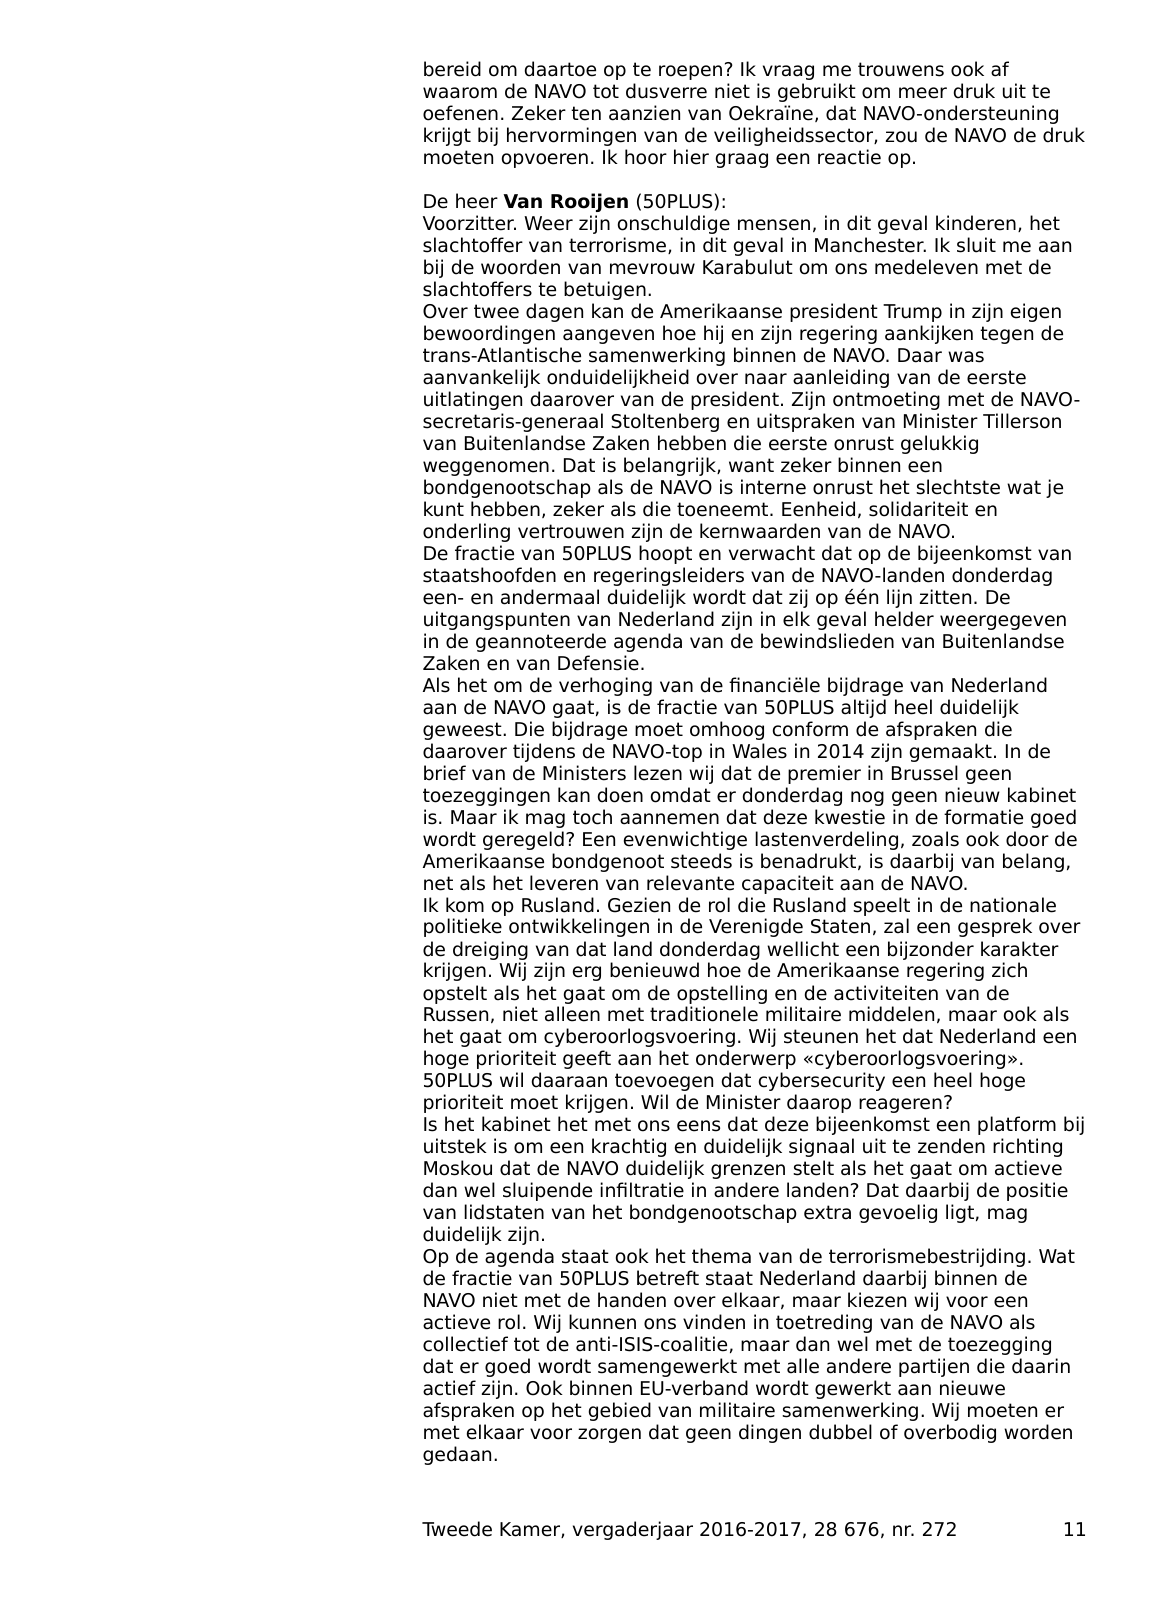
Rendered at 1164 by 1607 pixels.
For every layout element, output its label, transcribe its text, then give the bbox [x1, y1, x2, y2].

text Voorzitter. Weer zijn onschuldige mensen, in dit geval kinderen, het slachtoffer van terrorisme, in dit geval in Manchester. Ik sluit me aan bij de woorden van mevrouw Karabulut om ons medeleven met de slachtoffers te betuigen. [422, 213, 1087, 301]
text Als het om de verhoging van de financiële bijdrage van Nederland aan de NAVO gaat, is de fractie van 50PLUS altijd heel duidelijk geweest. Die bijdrage moet omhoog conform de afspraken die daarover tijdens de NAVO-top in Wales in 2014 zijn gemaakt. In de brief van de Ministers lezen wij dat de premier in Brussel geen toezeggingen kan doen omdat er donderdag nog geen nieuw kabinet is. Maar ik mag toch aannemen dat deze kwestie in de formatie goed wordt geregeld? Een evenwichtige lastenverdeling, zoals ook door de Amerikaanse bondgenoot steeds is benadrukt, is daarbij van belang, net als het leveren van relevante capaciteit aan de NAVO. [422, 675, 1087, 894]
text Op de agenda staat ook het thema van de terrorismebestrijding. Wat de fractie van 50PLUS betreft staat Nederland daarbij binnen de NAVO niet met de handen over elkaar, maar kiezen wij voor een actieve rol. Wij kunnen ons vinden in toetreding van de NAVO als collectief tot de anti-ISIS-coalitie, maar dan wel met de toezegging dat er goed wordt samengewerkt met alle andere partijen die daarin actief zijn. Ook binnen EU-verband wordt gewerkt aan nieuwe afspraken op het gebied van militaire samenwerking. Wij moeten er met elkaar voor zorgen dat geen dingen dubbel of overbodig worden gedaan. [422, 1246, 1087, 1466]
text Is het kabinet het met ons eens dat deze bijeenkomst een platform bij uitstek is om een krachtig en duidelijk signaal uit te zenden richting Moskou dat de NAVO duidelijk grenzen stelt als het gaat om actieve dan wel sluipende infiltratie in andere landen? Dat daarbij de positie van lidstaten van het bondgenootschap extra gevoelig ligt, mag duidelijk zijn. [422, 1114, 1087, 1246]
text De heer Van Rooijen (50PLUS): [422, 191, 1087, 213]
text De fractie van 50PLUS hoopt en verwacht dat op de bijeenkomst van staatshoofden en regeringsleiders van de NAVO-landen donderdag een- en andermaal duidelijk wordt dat zij op één lijn zitten. De uitgangspunten van Nederland zijn in elk geval helder weergegeven in de geannoteerde agenda van de bewindslieden van Buitenlandse Zaken en van Defensie. [422, 543, 1087, 675]
text Over twee dagen kan de Amerikaanse president Trump in zijn eigen bewoordingen aangeven hoe hij en zijn regering aankijken tegen de trans-Atlantische samenwerking binnen de NAVO. Daar was aanvankelijk onduidelijkheid over naar aanleiding van de eerste uitlatingen daarover van de president. Zijn ontmoeting met de NAVO-secretaris-generaal Stoltenberg en uitspraken van Minister Tillerson van Buitenlandse Zaken hebben die eerste onrust gelukkig weggenomen. Dat is belangrijk, want zeker binnen een bondgenootschap als de NAVO is interne onrust het slechtste wat je kunt hebben, zeker als die toeneemt. Eenheid, solidariteit en onderling vertrouwen zijn de kernwaarden van de NAVO. [422, 301, 1087, 543]
text Ik kom op Rusland. Gezien de rol die Rusland speelt in de nationale politieke ontwikkelingen in de Verenigde Staten, zal een gesprek over de dreiging van dat land donderdag wellicht een bijzonder karakter krijgen. Wij zijn erg benieuwd hoe de Amerikaanse regering zich opstelt als het gaat om de opstelling en de activiteiten van de Russen, niet alleen met traditionele militaire middelen, maar ook als het gaat om cyberoorlogsvoering. Wij steunen het dat Nederland een hoge prioriteit geeft aan het onderwerp «cyberoorlogsvoering». 50PLUS wil daaraan toevoegen dat cybersecurity een heel hoge prioriteit moet krijgen. Wil de Minister daarop reageren? [422, 894, 1087, 1114]
text bereid om daartoe op te roepen? Ik vraag me trouwens ook af waarom de NAVO tot dusverre niet is gebruikt om meer druk uit te oefenen. Zeker ten aanzien van Oekraïne, dat NAVO-ondersteuning krijgt bij hervormingen van de veiligheidssector, zou de NAVO de druk moeten opvoeren. Ik hoor hier graag een reactie op. [422, 59, 1087, 169]
